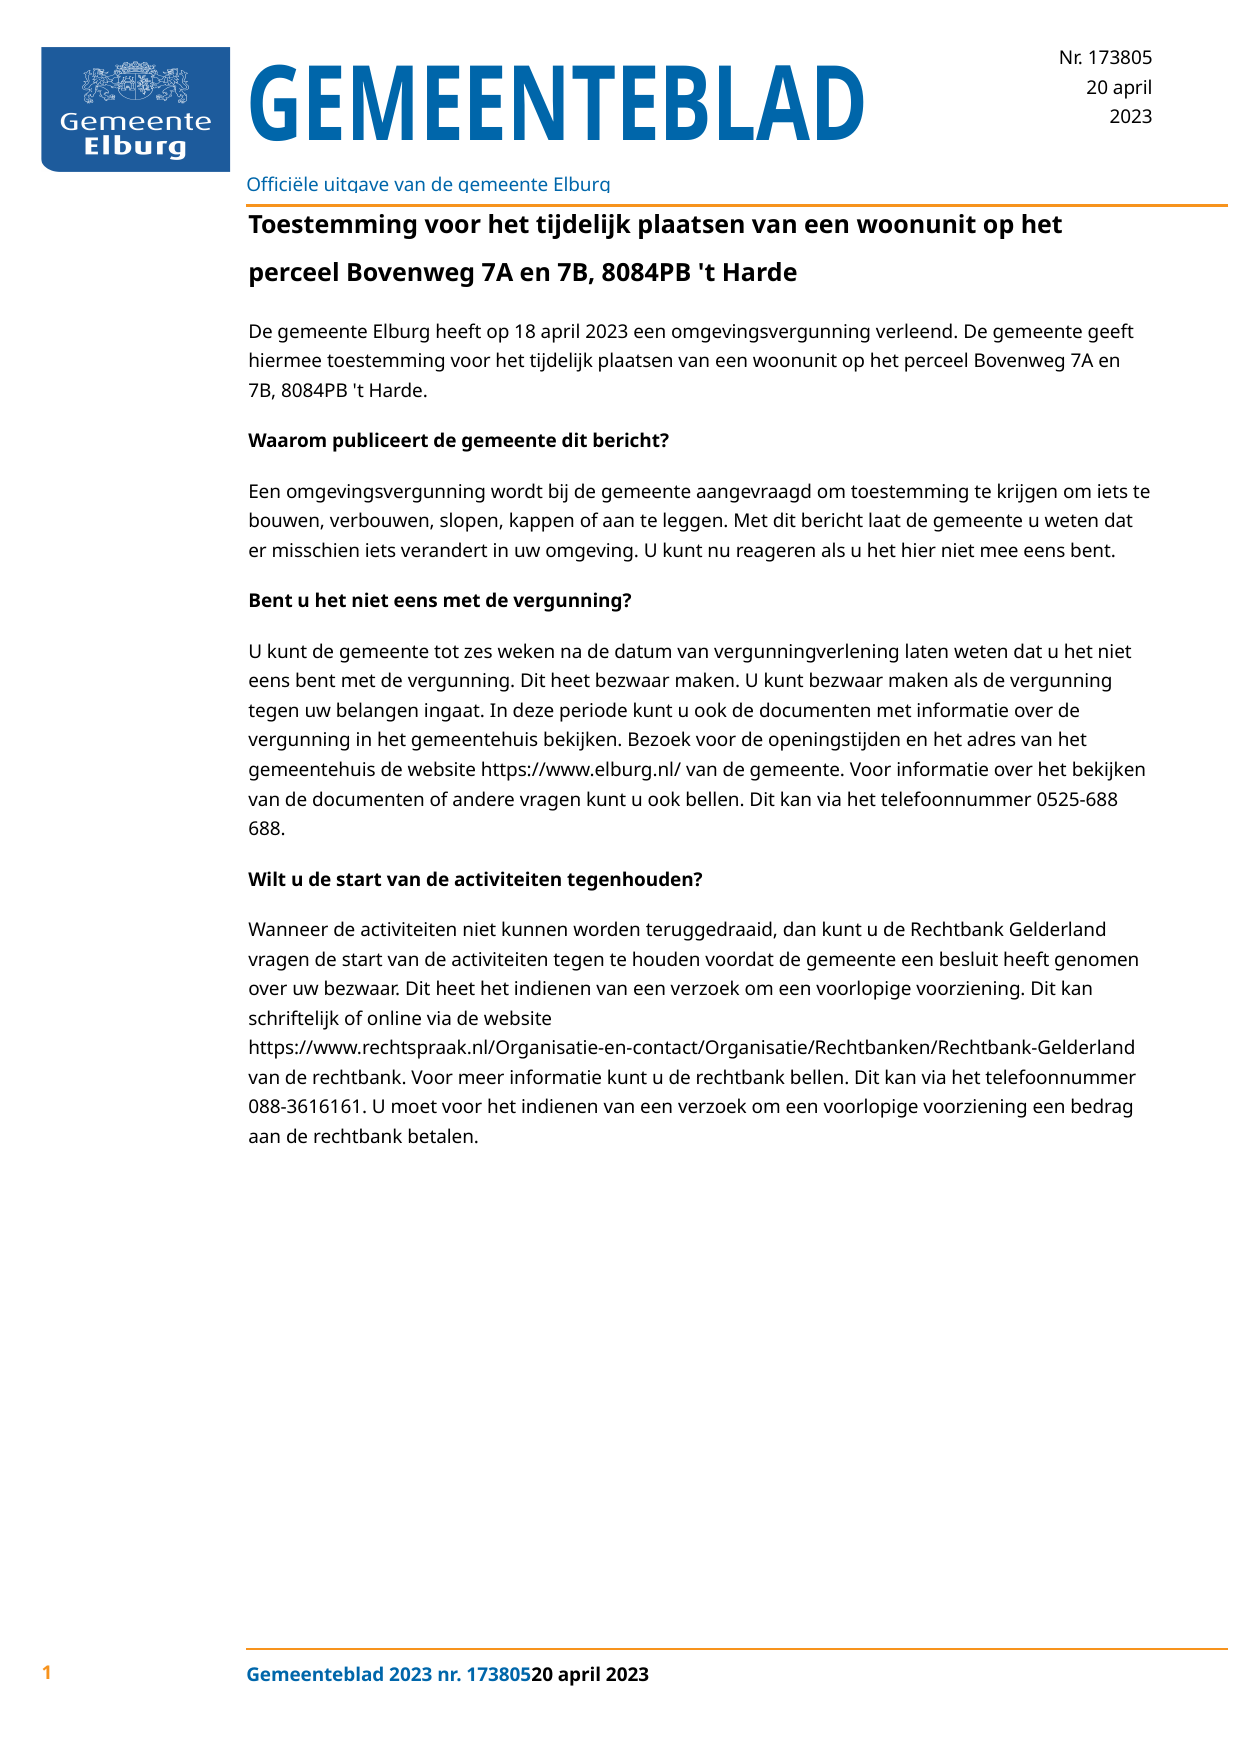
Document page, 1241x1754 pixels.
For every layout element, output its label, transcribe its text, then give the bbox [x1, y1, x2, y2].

text Wilt u de start van de activiteiten tegenhouden? [248, 866, 1152, 892]
text De gemeente Elburg heeft op 18 april 2023 een omgevingsvergunning verleend. De gemeente geeft hiermee toestemming voor het tijdelijk plaatsen van een woonunit op het perceel Bovenweg 7A en 7B, 8084PB 't Harde. [248, 318, 1152, 403]
picture [41, 47, 231, 172]
text Bent u het niet eens met de vergunning? [248, 587, 1152, 613]
text U kunt de gemeente tot zes weken na de datum van vergunningverlening laten weten dat u het niet eens bent met de vergunning. Dit heet bezwaar maken. U kunt bezwaar maken als de vergunning tegen uw belangen ingaat. In deze periode kunt u ook de documenten met informatie over de vergunning in het gemeentehuis bekijken. Bezoek voor de openingstijden en het adres van het gemeentehuis de website https://www.elburg.nl/ van de gemeente. Voor informatie over het bekijken van de documenten of andere vragen kunt u ook bellen. Dit kan via het telefoonnummer 0525-688 688. [248, 638, 1152, 841]
text Waarom publiceert de gemeente dit bericht? [248, 427, 1152, 453]
text Toestemming voor het tijdelijk plaatsen van een woonunit op het perceel Bovenweg 7A en 7B, 8084PB 't Harde [248, 207, 1152, 288]
text Een omgevingsvergunning wordt bij de gemeente aangevraagd om toestemming te krijgen om iets te bouwen, verbouwen, slopen, kappen of aan te leggen. Met dit bericht laat de gemeente u weten dat er misschien iets verandert in uw omgeving. U kunt nu reageren als u het hier niet mee eens bent. [248, 478, 1152, 563]
text Wanneer de activiteiten niet kunnen worden teruggedraaid, dan kunt u de Rechtbank Gelderland vragen de start van de activiteiten tegen te houden voordat de gemeente een besluit heeft genomen over uw bezwaar. Dit heet het indienen van een verzoek om een voorlopige voorziening. Dit kan schriftelijk of online via de website https://www.rechtspraak.nl/Organisatie-en-contact/Organisatie/Rechtbanken/Rechtbank-Gelderland van de rechtbank. Voor meer informatie kunt u de rechtbank bellen. Dit kan via het telefoonnummer 088-3616161. U moet voor het indienen van een verzoek om een voorlopige voorziening een bedrag aan de rechtbank betalen. [248, 916, 1152, 1149]
